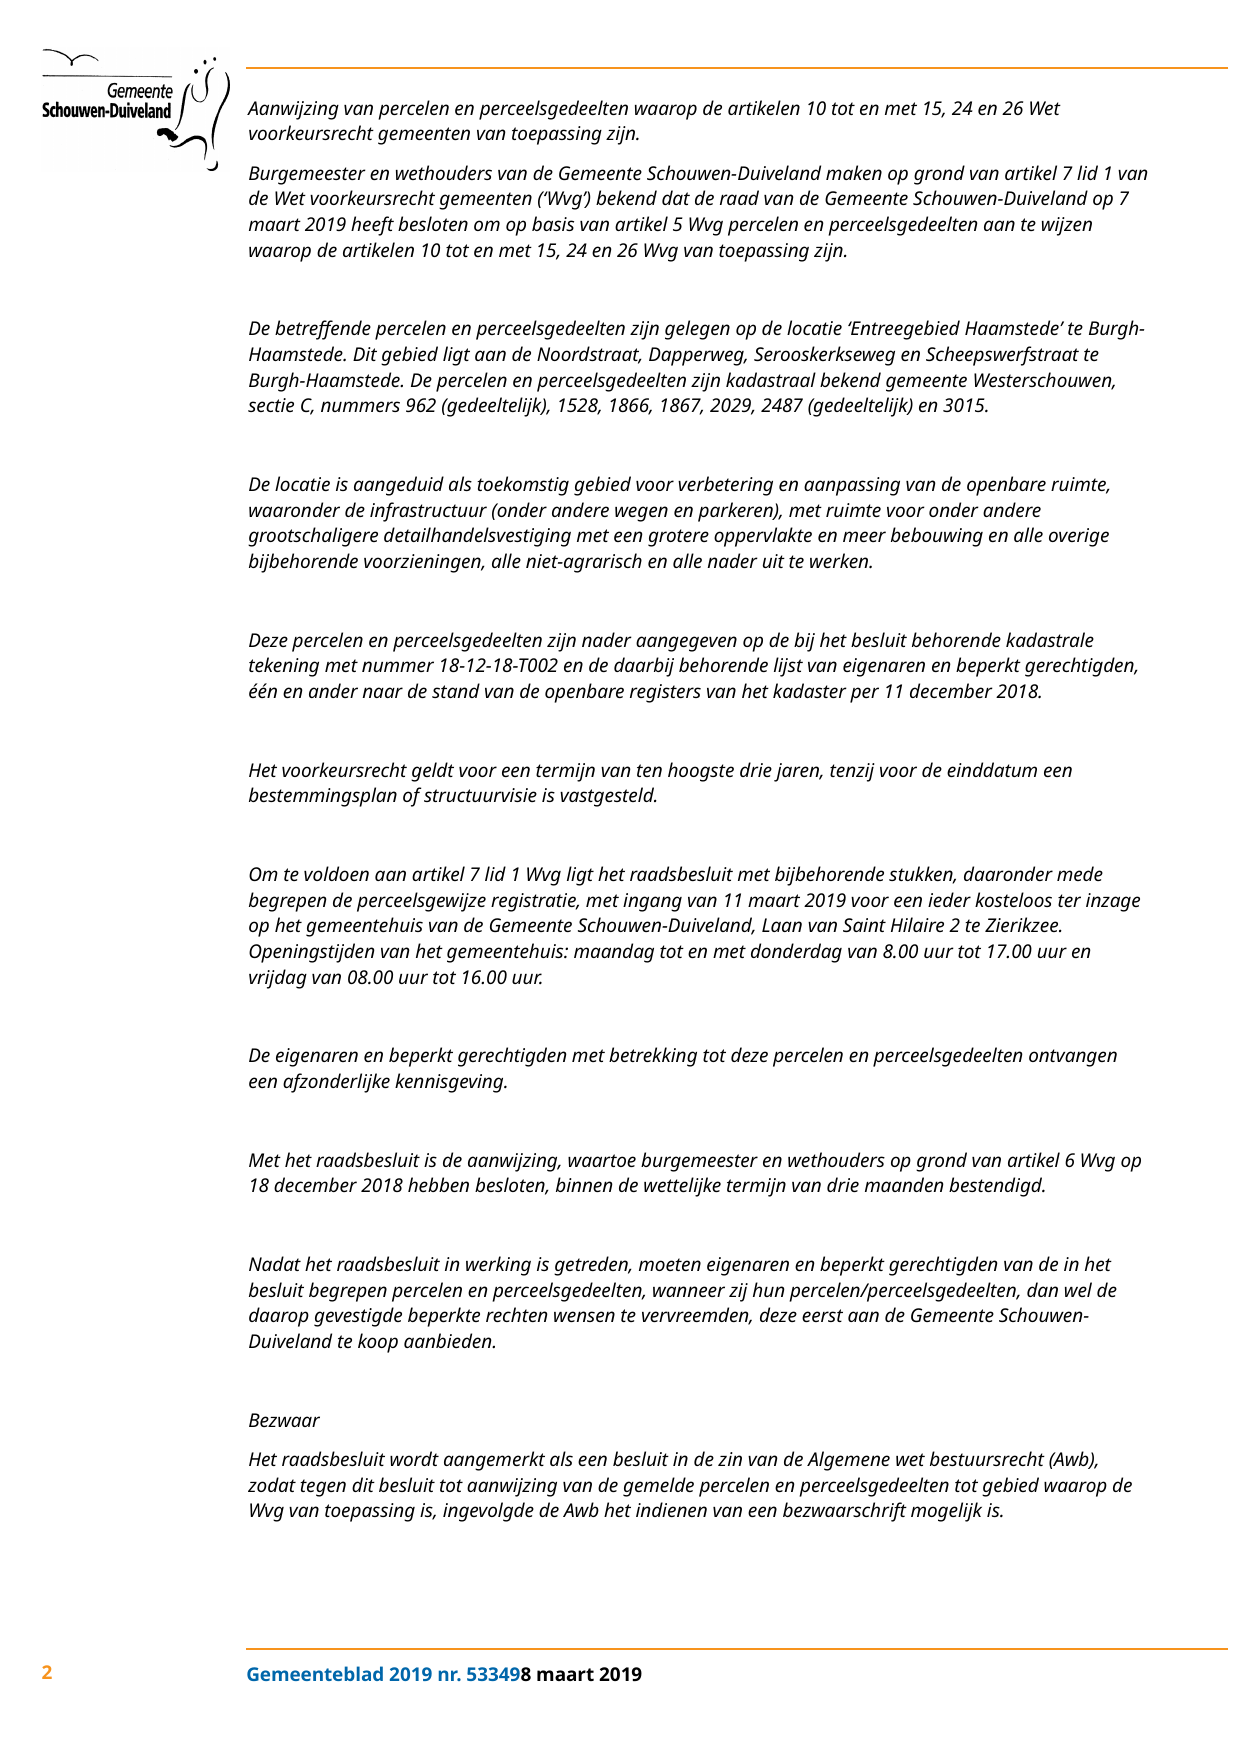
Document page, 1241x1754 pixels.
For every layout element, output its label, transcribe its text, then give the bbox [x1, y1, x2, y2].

text Het voorkeursrecht geldt voor een termijn van ten hoogste drie jaren, tenzij voor de einddatum een bestemmingsplan of structuurvisie is vastgesteld. [248, 757, 1152, 808]
text De betreffende percelen en perceelsgedeelten zijn gelegen op de locatie ‘Entreegebied Haamstede’ te Burgh-Haamstede. Dit gebied ligt aan de Noordstraat, Dapperweg, Serooskerkseweg en Scheepswerfstraat te Burgh-Haamstede. De percelen en perceelsgedeelten zijn kadastraal bekend gemeente Westerschouwen, sectie C, nummers 962 (gedeeltelijk), 1528, 1866, 1867, 2029, 2487 (gedeeltelijk) en 3015. [248, 316, 1152, 418]
text Het raadsbesluit wordt aangemerkt als een besluit in de zin van de Algemene wet bestuursrecht (Awb), zodat tegen dit besluit tot aanwijzing van de gemelde percelen en perceelsgedeelten tot gebied waarop de Wvg van toepassing is, ingevolgde de Awb het indienen van een bezwaarschrift mogelijk is. [248, 1446, 1152, 1523]
text De locatie is aangeduid als toekomstig gebied voor verbetering en aanpassing van de openbare ruimte, waaronder de infrastructuur (onder andere wegen en parkeren), met ruimte voor onder andere grootschaligere detailhandelsvestiging met een grotere oppervlakte en meer bebouwing en alle overige bijbehorende voorzieningen, alle niet-agrarisch en alle nader uit te werken. [248, 471, 1152, 574]
text Nadat het raadsbesluit in werking is getreden, moeten eigenaren en beperkt gerechtigden van de in het besluit begrepen percelen en perceelsgedeelten, wanneer zij hun percelen/perceelsgedeelten, dan wel de daarop gevestigde beperkte rechten wensen te vervreemden, deze eerst aan de Gemeente Schouwen-Duiveland te koop aanbieden. [248, 1251, 1152, 1354]
text Met het raadsbesluit is de aanwijzing, waartoe burgemeester en wethouders op grond van artikel 6 Wvg op 18 december 2018 hebben besloten, binnen de wettelijke termijn van drie maanden bestendigd. [248, 1147, 1152, 1198]
text Burgemeester en wethouders van de Gemeente Schouwen-Duiveland maken op grond van artikel 7 lid 1 van de Wet voorkeursrecht gemeenten (‘Wvg’) bekend dat de raad van de Gemeente Schouwen-Duiveland op 7 maart 2019 heeft besloten om op basis van artikel 5 Wvg percelen en perceelsgedeelten aan te wijzen waarop de artikelen 10 tot en met 15, 24 en 26 Wvg van toepassing zijn. [248, 160, 1152, 263]
text Aanwijzing van percelen en perceelsgedeelten waarop de artikelen 10 tot en met 15, 24 en 26 Wet voorkeursrecht gemeenten van toepassing zijn. [248, 95, 1152, 146]
text Om te voldoen aan artikel 7 lid 1 Wvg ligt het raadsbesluit met bijbehorende stukken, daaronder mede begrepen de perceelsgewijze registratie, met ingang van 11 maart 2019 voor een ieder kosteloos ter inzage op het gemeentehuis van de Gemeente Schouwen-Duiveland, Laan van Saint Hilaire 2 te Zierikzee. Openingstijden van het gemeentehuis: maandag tot en met donderdag van 8.00 uur tot 17.00 uur en vrijdag van 08.00 uur tot 16.00 uur. [248, 861, 1152, 990]
picture [41, 47, 231, 172]
text De eigenaren en beperkt gerechtigden met betrekking tot deze percelen en perceelsgedeelten ontvangen een afzonderlijke kennisgeving. [248, 1043, 1152, 1094]
text Bezwaar [248, 1407, 1152, 1433]
text Deze percelen en perceelsgedeelten zijn nader aangegeven op de bij het besluit behorende kadastrale tekening met nummer 18-12-18-T002 en de daarbij behorende lijst van eigenaren en beperkt gerechtigden, één en ander naar de stand van de openbare registers van het kadaster per 11 december 2018. [248, 627, 1152, 704]
